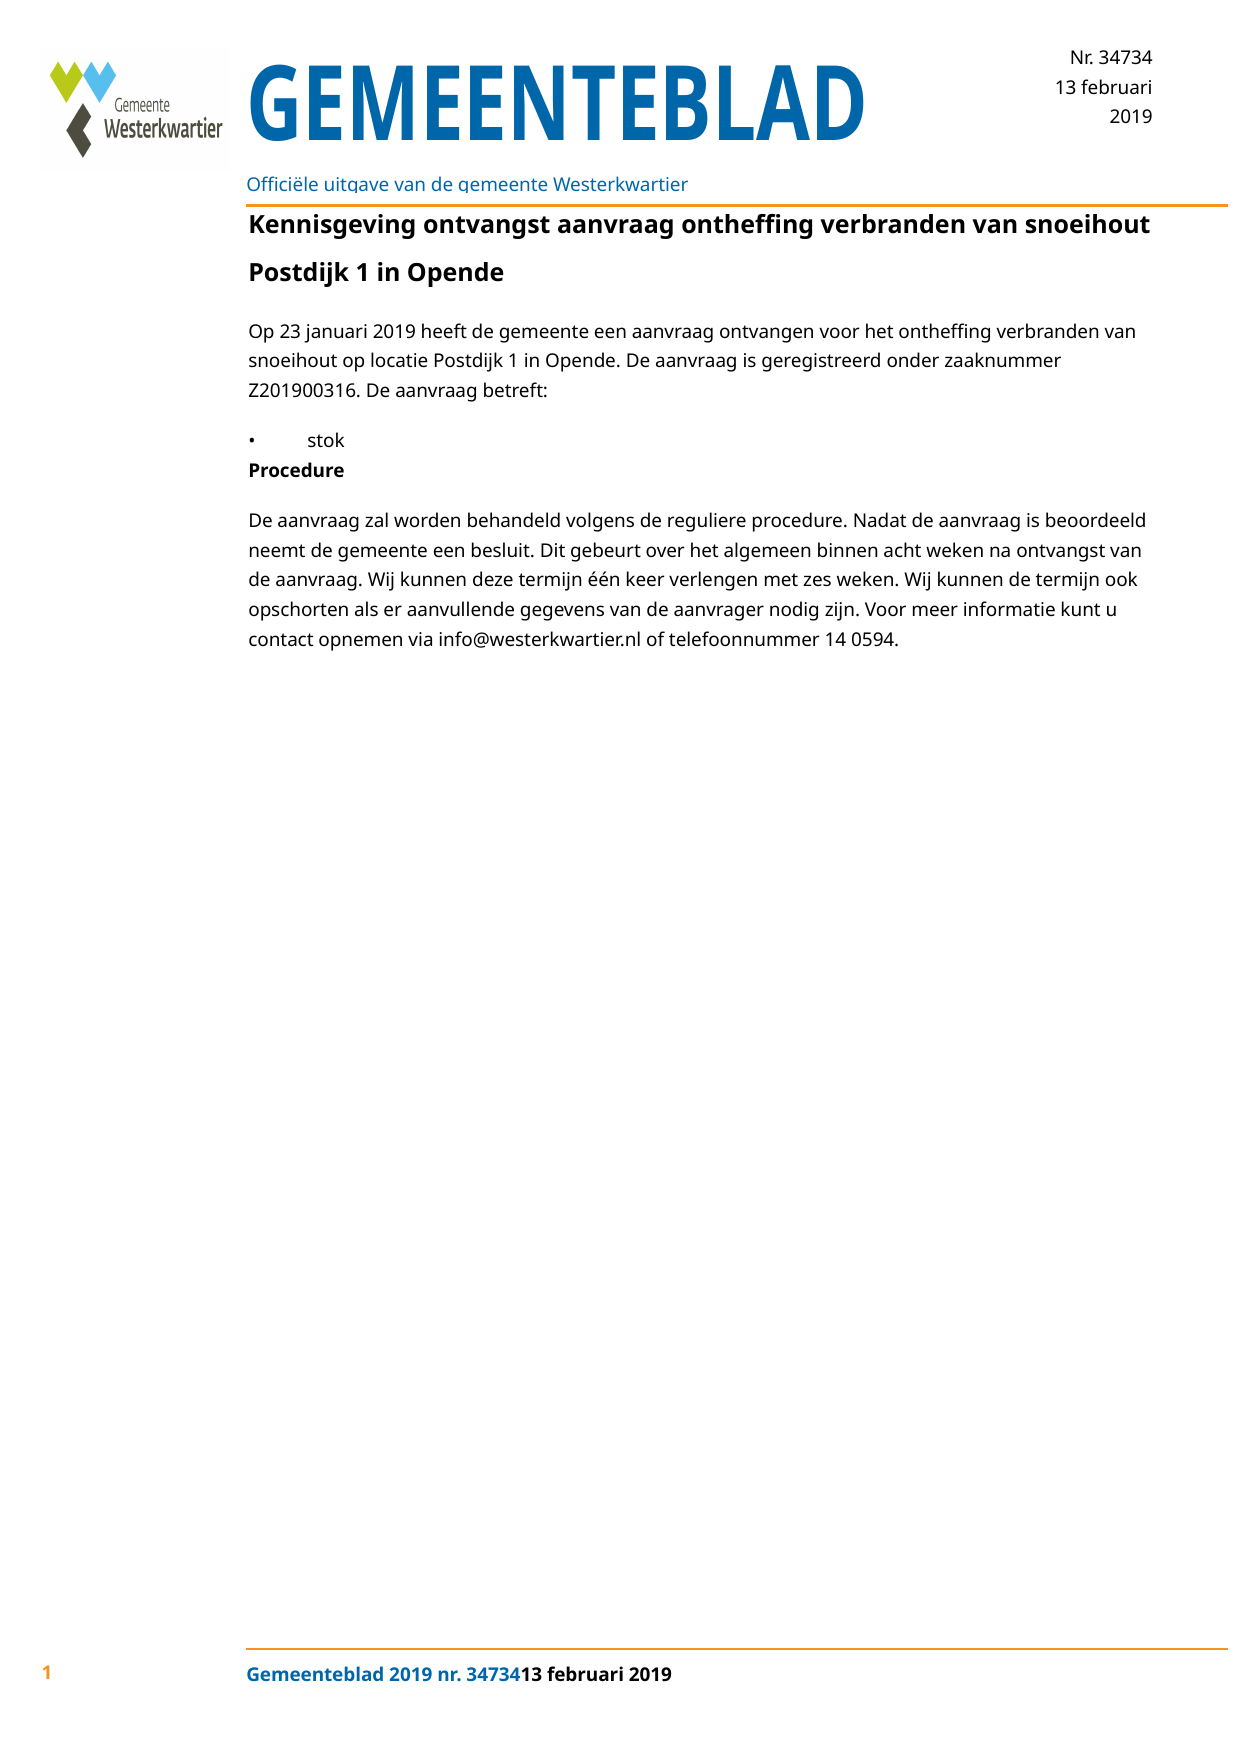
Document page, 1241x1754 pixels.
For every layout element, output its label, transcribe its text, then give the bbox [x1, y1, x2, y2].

text De aanvraag zal worden behandeld volgens de reguliere procedure. Nadat de aanvraag is beoordeeld neemt de gemeente een besluit. Dit gebeurt over het algemeen binnen acht weken na ontvangst van de aanvraag. Wij kunnen deze termijn één keer verlengen met zes weken. Wij kunnen de termijn ook opschorten als er aanvullende gegevens van de aanvrager nodig zijn. Voor meer informatie kunt u contact opnemen via info@westerkwartier.nl of telefoonnummer 14 0594. [248, 507, 1152, 652]
text Op 23 januari 2019 heeft de gemeente een aanvraag ontvangen voor het ontheffing verbranden van snoeihout op locatie Postdijk 1 in Opende. De aanvraag is geregistreerd onder zaaknummer Z201900316. De aanvraag betreft: [248, 318, 1152, 403]
picture [41, 47, 231, 172]
list stok [248, 427, 1152, 453]
text Kennisgeving ontvangst aanvraag ontheffing verbranden van snoeihout Postdijk 1 in Opende [248, 207, 1152, 288]
text Procedure [248, 457, 1152, 483]
